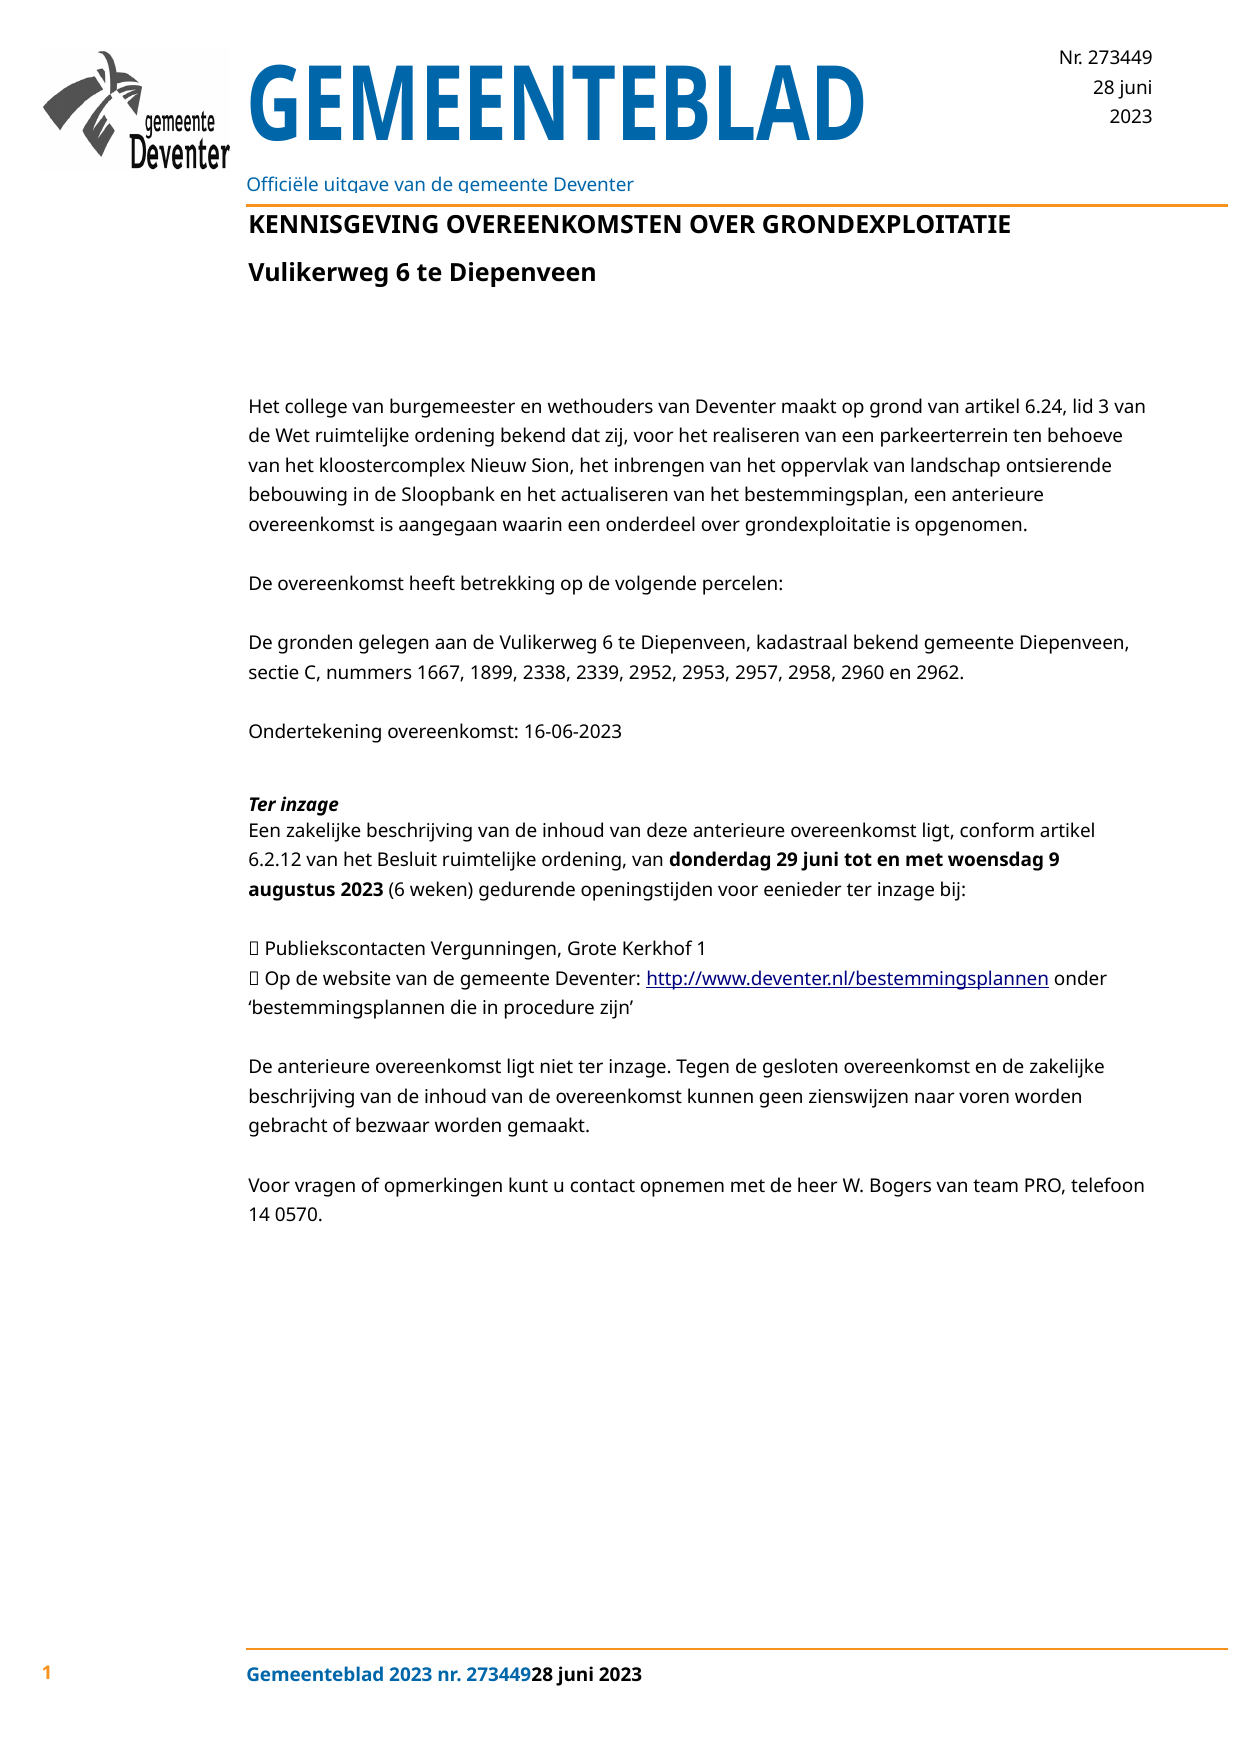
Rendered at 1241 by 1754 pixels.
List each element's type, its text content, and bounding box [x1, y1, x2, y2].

text Een zakelijke beschrijving van de inhoud van deze anterieure overeenkomst ligt, conform artikel 6.2.12 van het Besluit ruimtelijke ordening, van donderdag 29 juni tot en met woensdag 9 augustus 2023 (6 weken) gedurende openingstijden voor eenieder ter inzage bij: [248, 817, 1152, 902]
text Ter inzage [248, 791, 1152, 817]
text Voor vragen of opmerkingen kunt u contact opnemen met de heer W. Bogers van team PRO, telefoon 14 0570. [248, 1172, 1152, 1227]
text  Publiekscontacten Vergunningen, Grote Kerkhof 1 [248, 935, 1152, 961]
text Het college van burgemeester en wethouders van Deventer maakt op grond van artikel 6.24, lid 3 van de Wet ruimtelijke ordening bekend dat zij, voor het realiseren van een parkeerterrein ten behoeve van het kloostercomplex Nieuw Sion, het inbrengen van het oppervlak van landschap ontsierende bebouwing in de Sloopbank en het actualiseren van het bestemmingsplan, een anterieure overeenkomst is aangegaan waarin een onderdeel over grondexploitatie is opgenomen. [248, 393, 1152, 537]
text  Op de website van de gemeente Deventer: http://www.deventer.nl/bestemmingsplannen onder ‘bestemmingsplannen die in procedure zijn’ [248, 965, 1152, 1020]
text De gronden gelegen aan de Vulikerweg 6 te Diepenveen, kadastraal bekend gemeente Diepenveen, sectie C, nummers 1667, 1899, 2338, 2339, 2952, 2953, 2957, 2958, 2960 en 2962. [248, 629, 1152, 685]
text De anterieure overeenkomst ligt niet ter inzage. Tegen de gesloten overeenkomst en de zakelijke beschrijving van de inhoud van de overeenkomst kunnen geen zienswijzen naar voren worden gebracht of bezwaar worden gemaakt. [248, 1053, 1152, 1138]
text De overeenkomst heeft betrekking op de volgende percelen: [248, 570, 1152, 596]
picture [41, 47, 231, 172]
text Ondertekening overeenkomst: 16-06-2023 [248, 718, 1152, 744]
text KENNISGEVING OVEREENKOMSTEN OVER GRONDEXPLOITATIE Vulikerweg 6 te Diepenveen [248, 207, 1152, 288]
